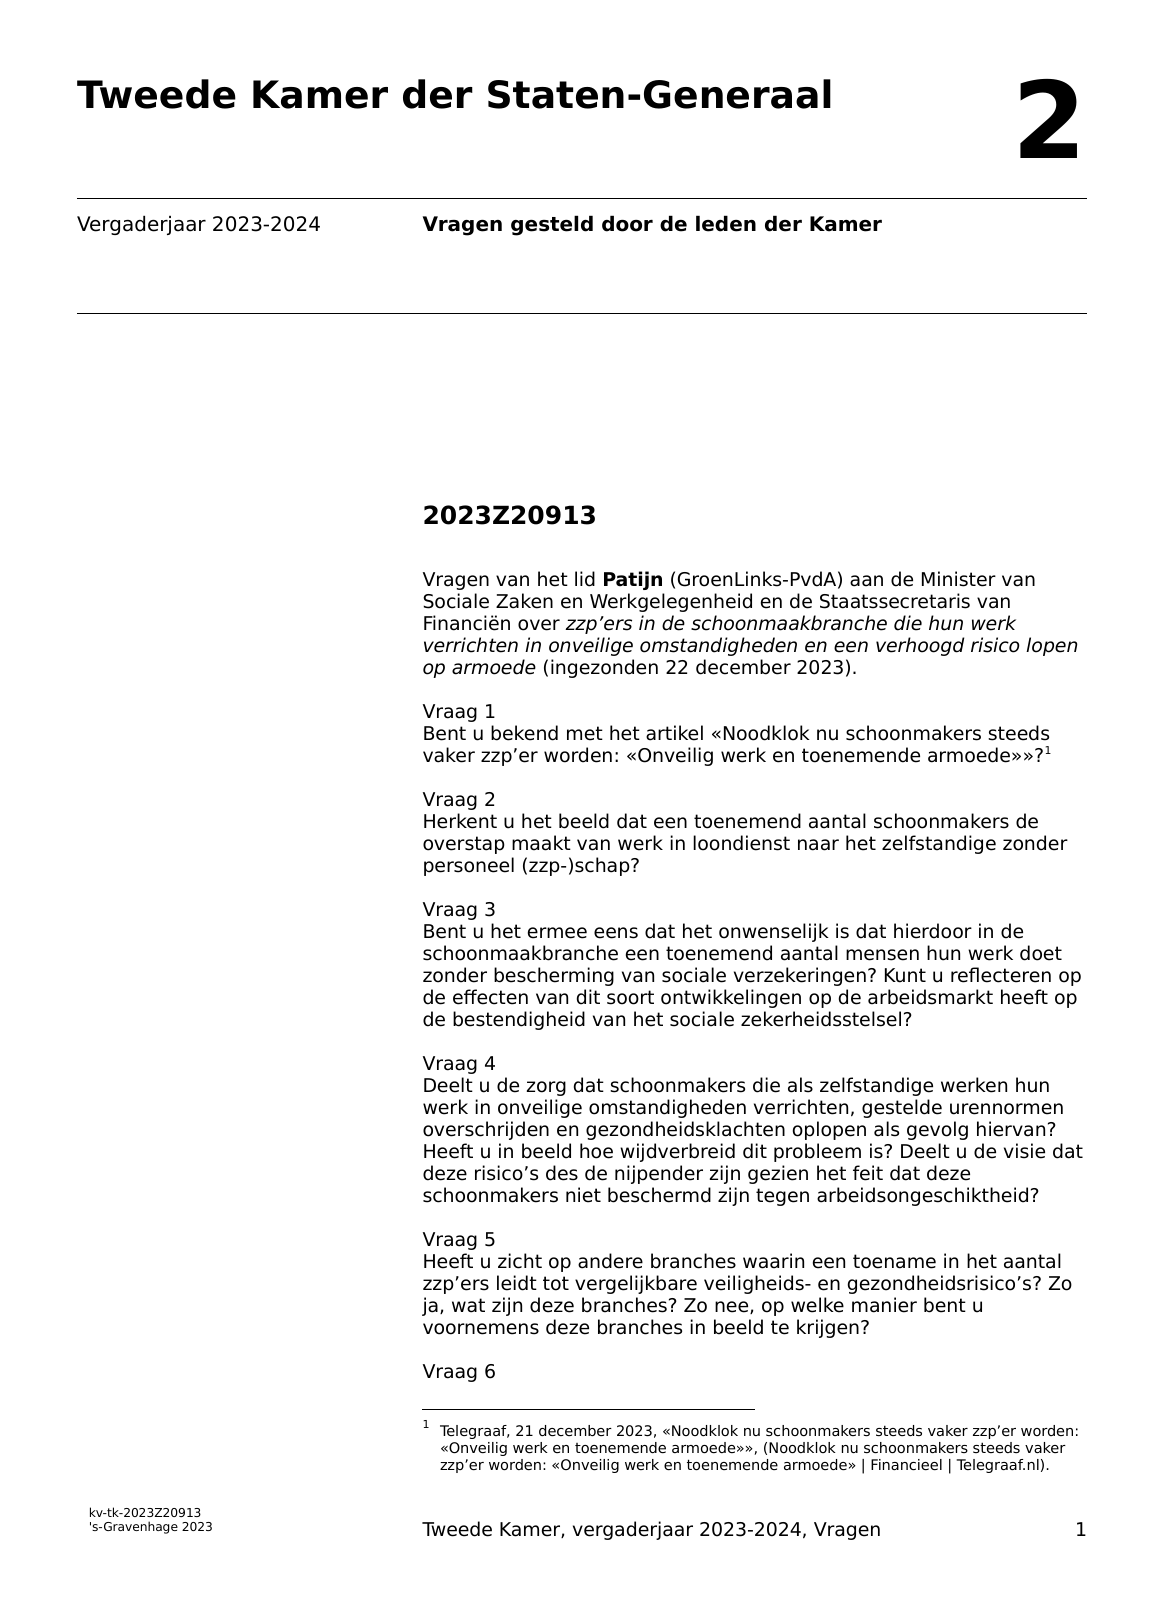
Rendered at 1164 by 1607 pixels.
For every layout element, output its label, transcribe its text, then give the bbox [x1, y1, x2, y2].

table_cell Vergaderjaar 2023-2024 [77, 199, 422, 313]
text Vragen van het lid Patijn (GroenLinks-PvdA) aan de Minister van Sociale Zaken en Werkgelegenheid en de Staatssecretaris van Financiën over zzp’ers in de schoonmaakbranche die hun werk verrichten in onveilige omstandigheden en een verhoogd risico lopen op armoede (ingezonden 22 december 2023). [422, 569, 1087, 679]
text Vraag 4 [422, 1053, 1087, 1075]
text Vraag 1 [422, 701, 1087, 723]
table_cell Vragen gesteld door de leden der Kamer [422, 199, 1087, 313]
text 2023Z20913 [422, 501, 1087, 531]
text Vraag 2 [422, 789, 1087, 811]
text Heeft u zicht op andere branches waarin een toename in het aantal zzp’ers leidt tot vergelijkbare veiligheids- en gezondheidsrisico’s? Zo ja, wat zijn deze branches? Zo nee, op welke manier bent u voornemens deze branches in beeld te krijgen? [422, 1251, 1087, 1339]
text Deelt u de zorg dat schoonmakers die als zelfstandige werken hun werk in onveilige omstandigheden verrichten, gestelde urennormen overschrijden en gezondheidsklachten oplopen als gevolg hiervan? Heeft u in beeld hoe wijdverbreid dit probleem is? Deelt u de visie dat deze risico’s des de nijpender zijn gezien het feit dat deze schoonmakers niet beschermd zijn tegen arbeidsongeschiktheid? [422, 1075, 1087, 1207]
text Bent u het ermee eens dat het onwenselijk is dat hierdoor in de schoonmaakbranche een toenemend aantal mensen hun werk doet zonder bescherming van sociale verzekeringen? Kunt u reflecteren op de effecten van dit soort ontwikkelingen op de arbeidsmarkt heeft op de bestendigheid van het sociale zekerheidsstelsel? [422, 921, 1087, 1031]
text kv-tk-2023Z20913 [88, 1506, 323, 1520]
table_header 2 [886, 59, 1087, 198]
text Bent u bekend met het artikel «Noodklok nu schoonmakers steeds vaker zzp’er worden: «Onveilig werk en toenemende armoede»»? [422, 723, 1087, 767]
text Vraag 6 [422, 1361, 1087, 1383]
text Telegraaf, 21 december 2023, «Noodklok nu schoonmakers steeds vaker zzp’er worden: «Onveilig werk en toenemende armoede»», (Noodklok nu schoonmakers steeds vaker zzp’er worden: «Onveilig werk en toenemende armoede» | Financieel | Telegraaf.nl). [422, 1418, 1087, 1474]
table_header Tweede Kamer der Staten-Generaal [77, 59, 886, 198]
text 's-Gravenhage 2023 [88, 1520, 323, 1534]
text Vraag 3 [422, 899, 1087, 921]
text Herkent u het beeld dat een toenemend aantal schoonmakers de overstap maakt van werk in loondienst naar het zelfstandige zonder personeel (zzp-)schap? [422, 811, 1087, 877]
text Vraag 5 [422, 1229, 1087, 1251]
